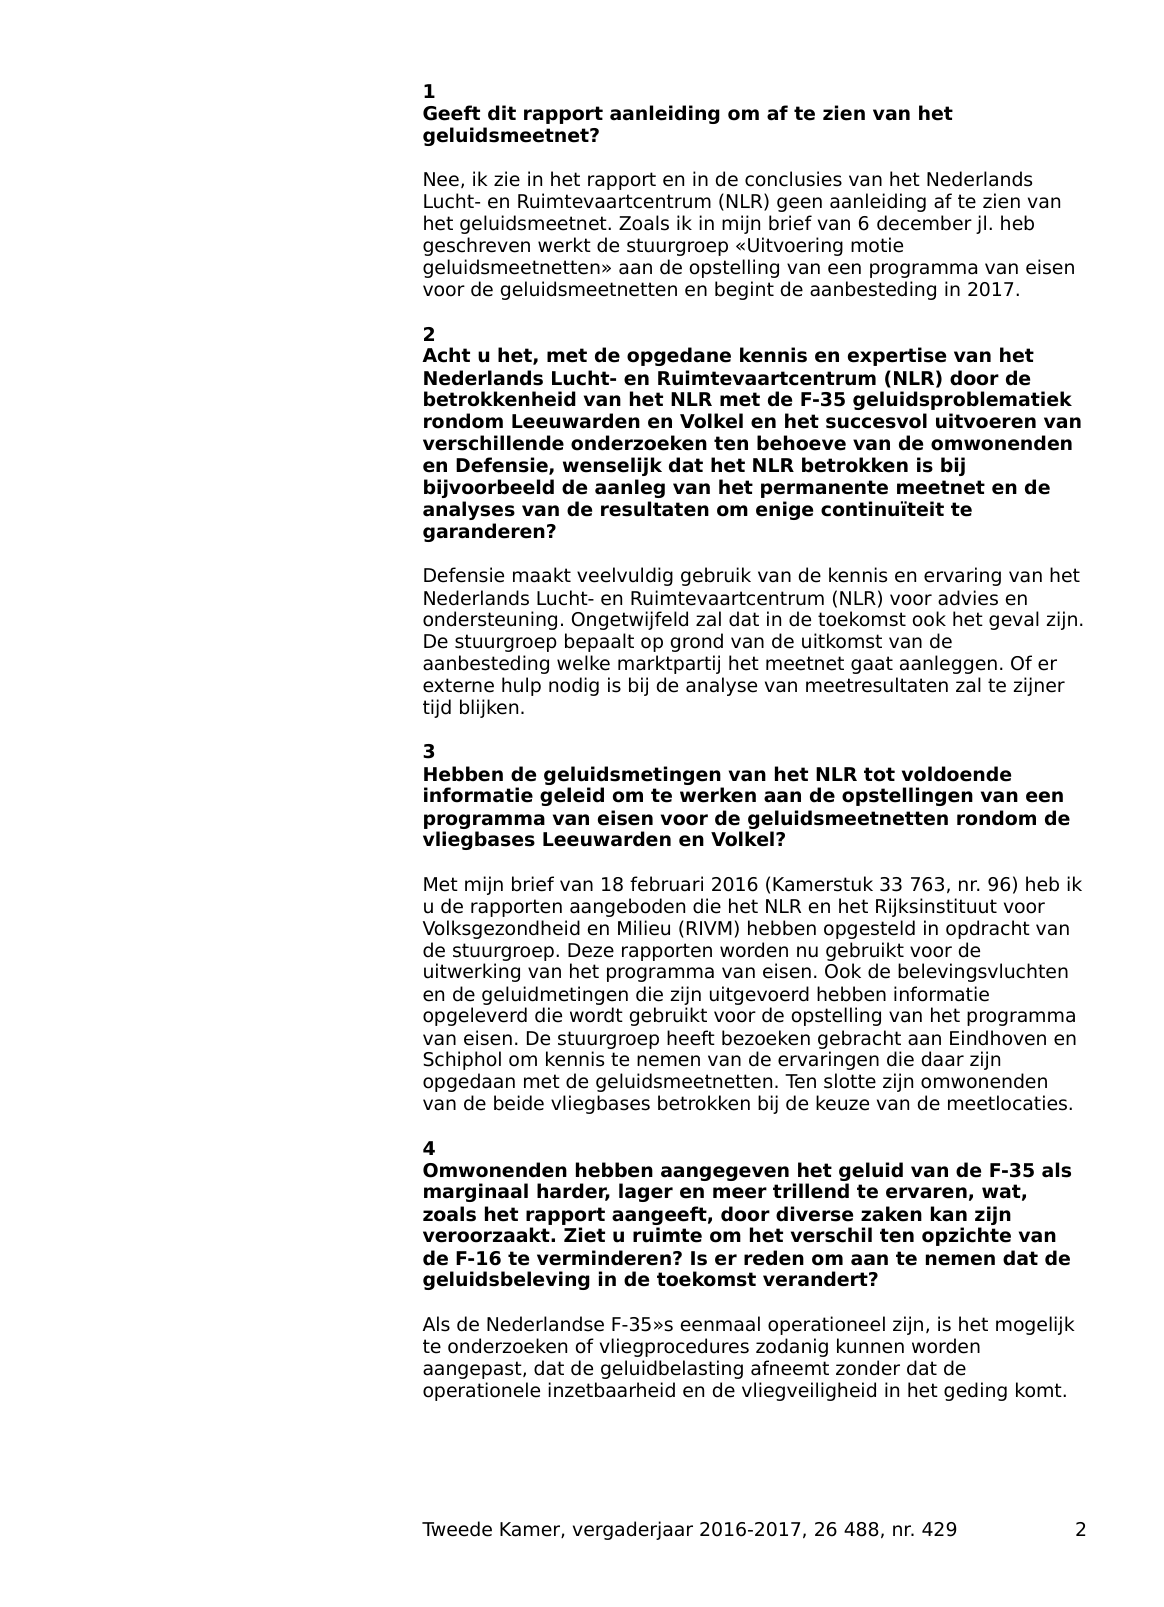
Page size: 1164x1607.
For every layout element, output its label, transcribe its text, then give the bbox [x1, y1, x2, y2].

text 4 [422, 1137, 1087, 1159]
text Met mijn brief van 18 februari 2016 (Kamerstuk 33 763, nr. 96) heb ik u de rapporten aangeboden die het NLR en het Rijksinstituut voor Volksgezondheid en Milieu (RIVM) hebben opgesteld in opdracht van de stuurgroep. Deze rapporten worden nu gebruikt voor de uitwerking van het programma van eisen. Ook de belevingsvluchten en de geluidmetingen die zijn uitgevoerd hebben informatie opgeleverd die wordt gebruikt voor de opstelling van het programma van eisen. De stuurgroep heeft bezoeken gebracht aan Eindhoven en Schiphol om kennis te nemen van de ervaringen die daar zijn opgedaan met de geluidsmeetnetten. Ten slotte zijn omwonenden van de beide vliegbases betrokken bij de keuze van de meetlocaties. [422, 873, 1087, 1115]
text Geeft dit rapport aanleiding om af te zien van het geluidsmeetnet? [422, 103, 1087, 147]
text Nee, ik zie in het rapport en in de conclusies van het Nederlands Lucht- en Ruimtevaartcentrum (NLR) geen aanleiding af te zien van het geluidsmeetnet. Zoals ik in mijn brief van 6 december jl. heb geschreven werkt de stuurgroep «Uitvoering motie geluidsmeetnetten» aan de opstelling van een programma van eisen voor de geluidsmeetnetten en begint de aanbesteding in 2017. [422, 169, 1087, 301]
text Omwonenden hebben aangegeven het geluid van de F-35 als marginaal harder, lager en meer trillend te ervaren, wat, zoals het rapport aangeeft, door diverse zaken kan zijn veroorzaakt. Ziet u ruimte om het verschil ten opzichte van de F-16 te verminderen? Is er reden om aan te nemen dat de geluidsbeleving in de toekomst verandert? [422, 1159, 1087, 1291]
text 3 [422, 741, 1087, 763]
text 1 [422, 81, 1087, 103]
text 2 [422, 323, 1087, 345]
text Defensie maakt veelvuldig gebruik van de kennis en ervaring van het Nederlands Lucht- en Ruimtevaartcentrum (NLR) voor advies en ondersteuning. Ongetwijfeld zal dat in de toekomst ook het geval zijn. De stuurgroep bepaalt op grond van de uitkomst van de aanbesteding welke marktpartij het meetnet gaat aanleggen. Of er externe hulp nodig is bij de analyse van meetresultaten zal te zijner tijd blijken. [422, 565, 1087, 719]
text Acht u het, met de opgedane kennis en expertise van het Nederlands Lucht- en Ruimtevaartcentrum (NLR) door de betrokkenheid van het NLR met de F-35 geluidsproblematiek rondom Leeuwarden en Volkel en het succesvol uitvoeren van verschillende onderzoeken ten behoeve van de omwonenden en Defensie, wenselijk dat het NLR betrokken is bij bijvoorbeeld de aanleg van het permanente meetnet en de analyses van de resultaten om enige continuïteit te garanderen? [422, 345, 1087, 543]
text Als de Nederlandse F-35»s eenmaal operationeel zijn, is het mogelijk te onderzoeken of vliegprocedures zodanig kunnen worden aangepast, dat de geluidbelasting afneemt zonder dat de operationele inzetbaarheid en de vliegveiligheid in het geding komt. [422, 1313, 1087, 1401]
text Hebben de geluidsmetingen van het NLR tot voldoende informatie geleid om te werken aan de opstellingen van een programma van eisen voor de geluidsmeetnetten rondom de vliegbases Leeuwarden en Volkel? [422, 763, 1087, 851]
